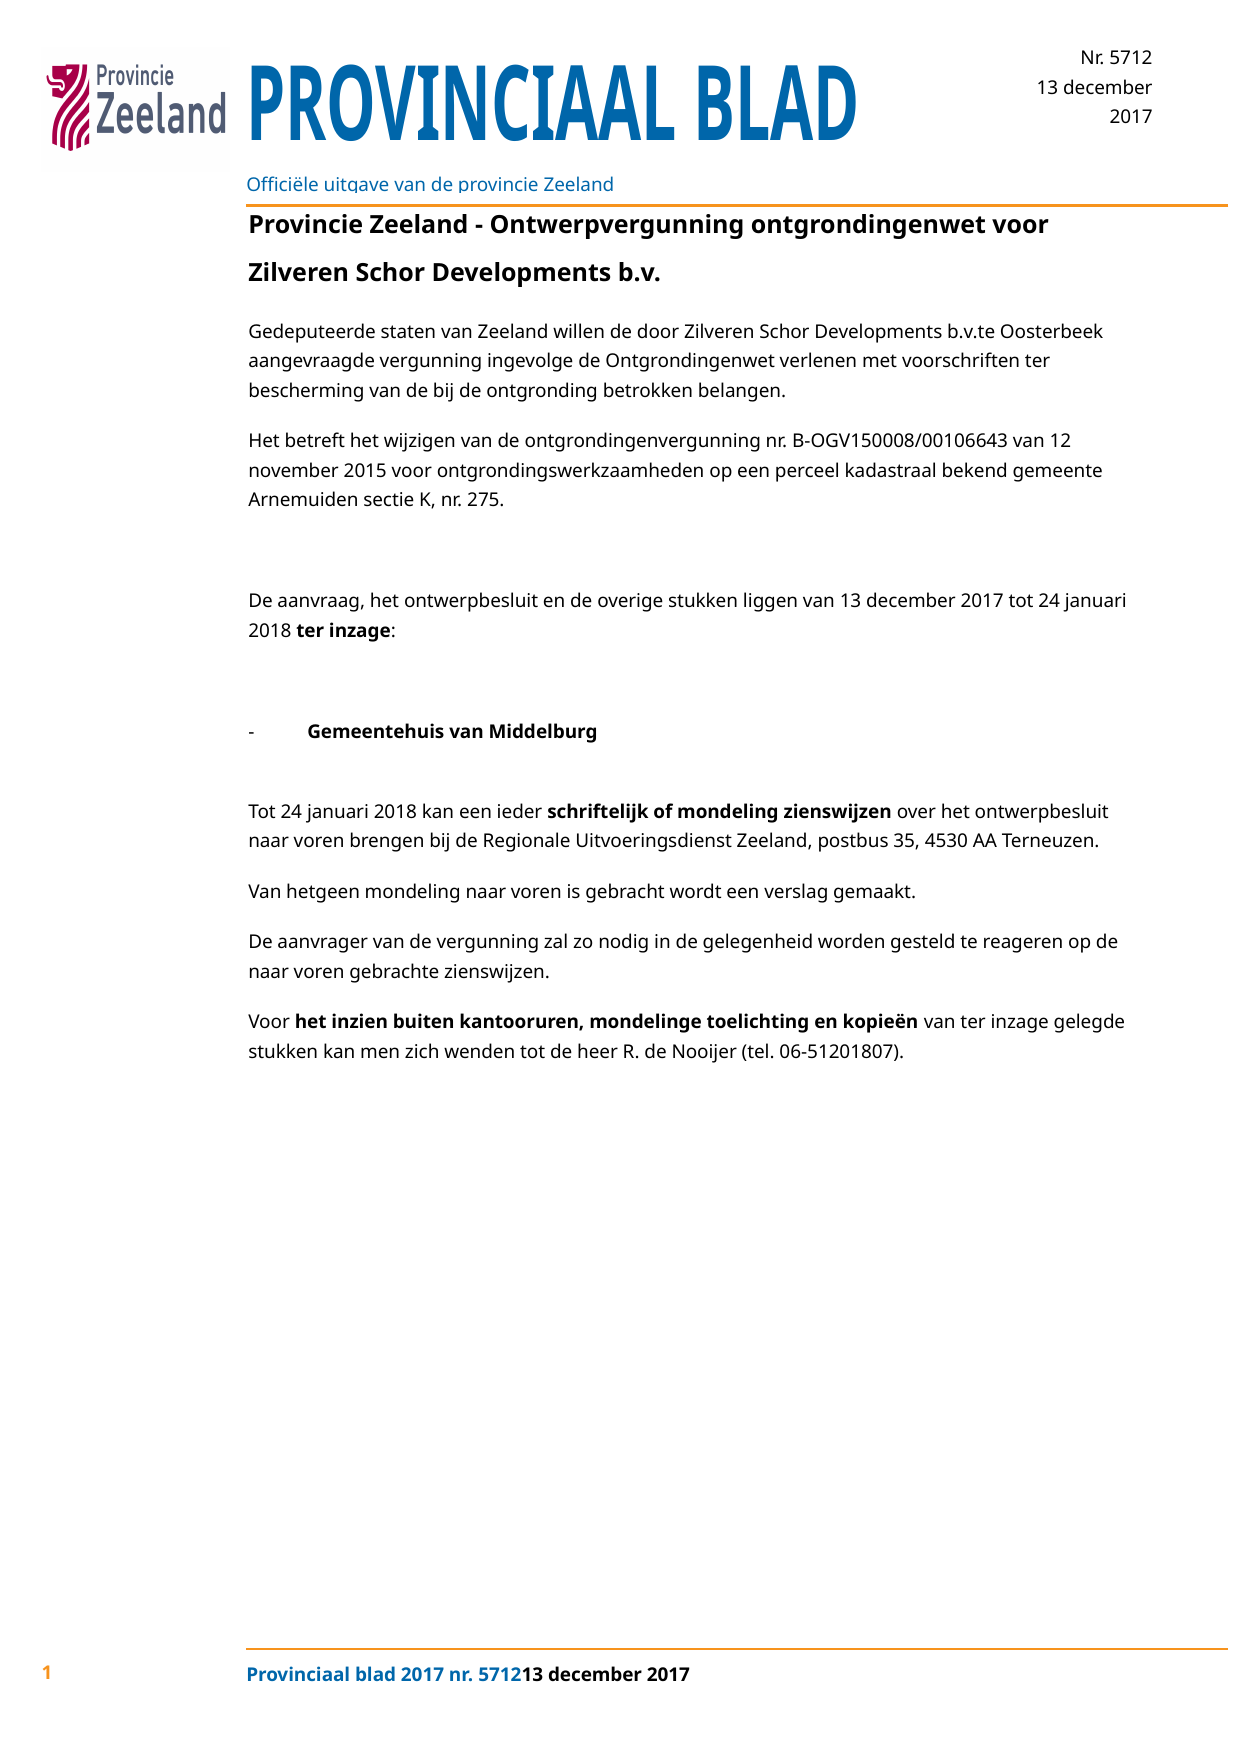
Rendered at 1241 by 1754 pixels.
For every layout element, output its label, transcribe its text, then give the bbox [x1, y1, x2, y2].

list Gemeentehuis van Middelburg [248, 718, 1152, 744]
text Provincie Zeeland - Ontwerpvergunning ontgrondingenwet voor Zilveren Schor Developments b.v. [248, 207, 1152, 288]
text Het betreft het wijzigen van de ontgrondingenvergunning nr. B-OGV150008/00106643 van 12 november 2015 voor ontgrondingswerkzaamheden op een perceel kadastraal bekend gemeente Arnemuiden sectie K, nr. 275. [248, 427, 1152, 512]
text Gedeputeerde staten van Zeeland willen de door Zilveren Schor Developments b.v.te Oosterbeek aangevraagde vergunning ingevolge de Ontgrondingenwet verlenen met voorschriften ter bescherming van de bij de ontgronding betrokken belangen. [248, 318, 1152, 403]
text Tot 24 januari 2018 kan een ieder schriftelijk of mondeling zienswijzen over het ontwerpbesluit naar voren brengen bij de Regionale Uitvoeringsdienst Zeeland, postbus 35, 4530 AA Terneuzen. [248, 798, 1152, 853]
text De aanvrager van de vergunning zal zo nodig in de gelegenheid worden gesteld te reageren op de naar voren gebrachte zienswijzen. [248, 928, 1152, 984]
text Van hetgeen mondeling naar voren is gebracht wordt een verslag gemaakt. [248, 878, 1152, 904]
text De aanvraag, het ontwerpbesluit en de overige stukken liggen van 13 december 2017 tot 24 januari 2018 ter inzage: [248, 587, 1152, 643]
picture [41, 47, 231, 172]
text Voor het inzien buiten kantooruren, mondelinge toelichting en kopieën van ter inzage gelegde stukken kan men zich wenden tot de heer R. de Nooijer (tel. 06-51201807). [248, 1008, 1152, 1064]
